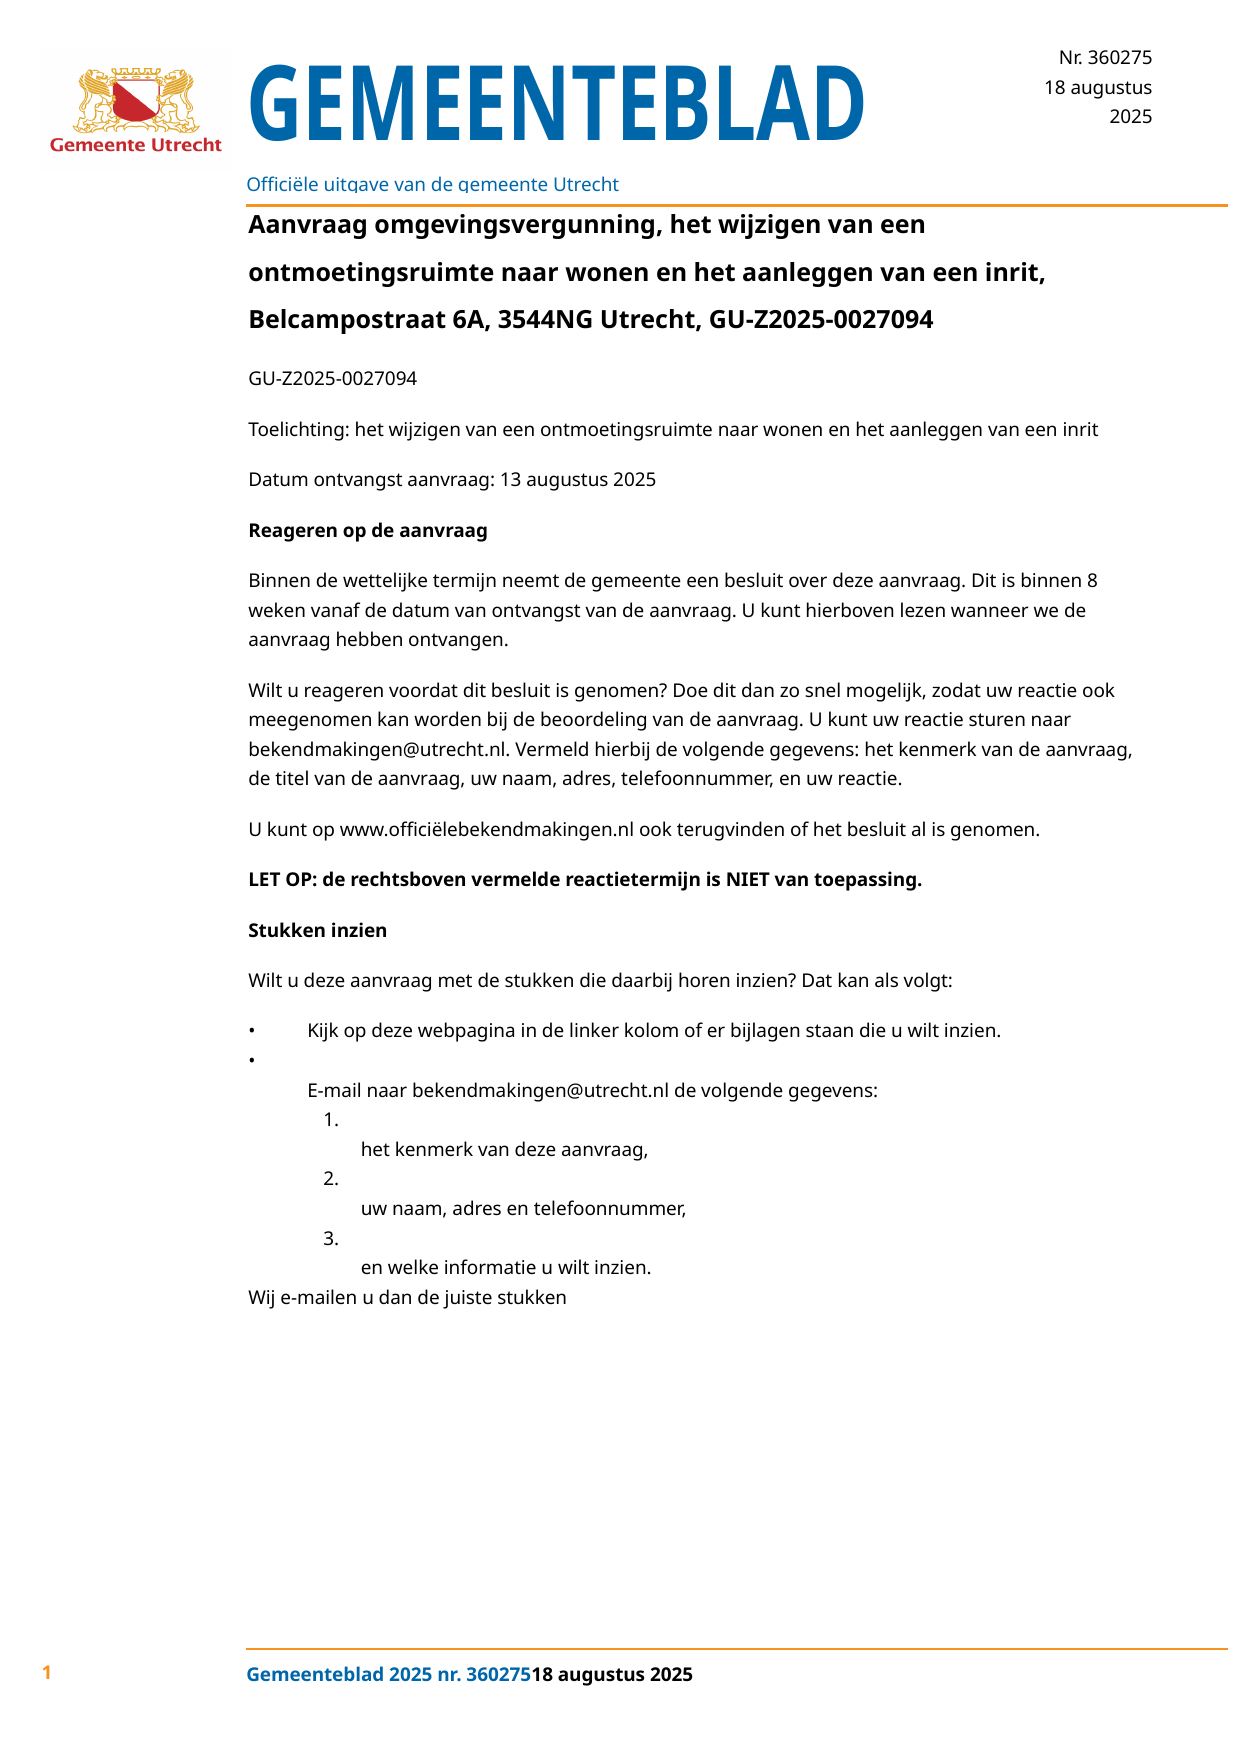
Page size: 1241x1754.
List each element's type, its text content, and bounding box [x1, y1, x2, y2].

text GU-Z2025-0027094 [248, 366, 1152, 391]
list uw naam, adres en telefoonnummer, [323, 1195, 1152, 1221]
picture [41, 47, 231, 172]
list en welke informatie u wilt inzien. [323, 1254, 1152, 1280]
text Reageren op de aanvraag [248, 517, 1152, 542]
text Toelichting: het wijzigen van een ontmoetingsruimte naar wonen en het aanleggen van een inrit [248, 416, 1152, 442]
text Wij e-mailen u dan de juiste stukken [248, 1284, 1152, 1309]
list E-mail naar bekendmakingen@utrecht.nl de volgende gegevens: [248, 1077, 1152, 1102]
list Kijk op deze webpagina in de linker kolom of er bijlagen staan die u wilt inzien. [248, 1018, 1152, 1043]
list het kenmerk van deze aanvraag, [323, 1136, 1152, 1162]
text Binnen de wettelijke termijn neemt de gemeente een besluit over deze aanvraag. Dit is binnen 8 weken vanaf de datum van ontvangst van de aanvraag. U kunt hierboven lezen wanneer we de aanvraag hebben ontvangen. [248, 567, 1152, 652]
text Stukken inzien [248, 917, 1152, 942]
text LET OP: de rechtsboven vermelde reactietermijn is NIET van toepassing. [248, 866, 1152, 892]
text Datum ontvangst aanvraag: 13 augustus 2025 [248, 466, 1152, 492]
text Wilt u reageren voordat dit besluit is genomen? Doe dit dan zo snel mogelijk, zodat uw reactie ook meegenomen kan worden bij de beoordeling van de aanvraag. U kunt uw reactie sturen naar bekendmakingen@utrecht.nl. Vermeld hierbij de volgende gegevens: het kenmerk van de aanvraag, de titel van de aanvraag, uw naam, adres, telefoonnummer, en uw reactie. [248, 677, 1152, 791]
text Wilt u deze aanvraag met de stukken die daarbij horen inzien? Dat kan als volgt: [248, 967, 1152, 993]
text U kunt op www.officiëlebekendmakingen.nl ook terugvinden of het besluit al is genomen. [248, 816, 1152, 842]
text Aanvraag omgevingsvergunning, het wijzigen van een ontmoetingsruimte naar wonen en het aanleggen van een inrit, Belcampostraat 6A, 3544NG Utrecht, GU-Z2025-0027094 [248, 207, 1152, 336]
